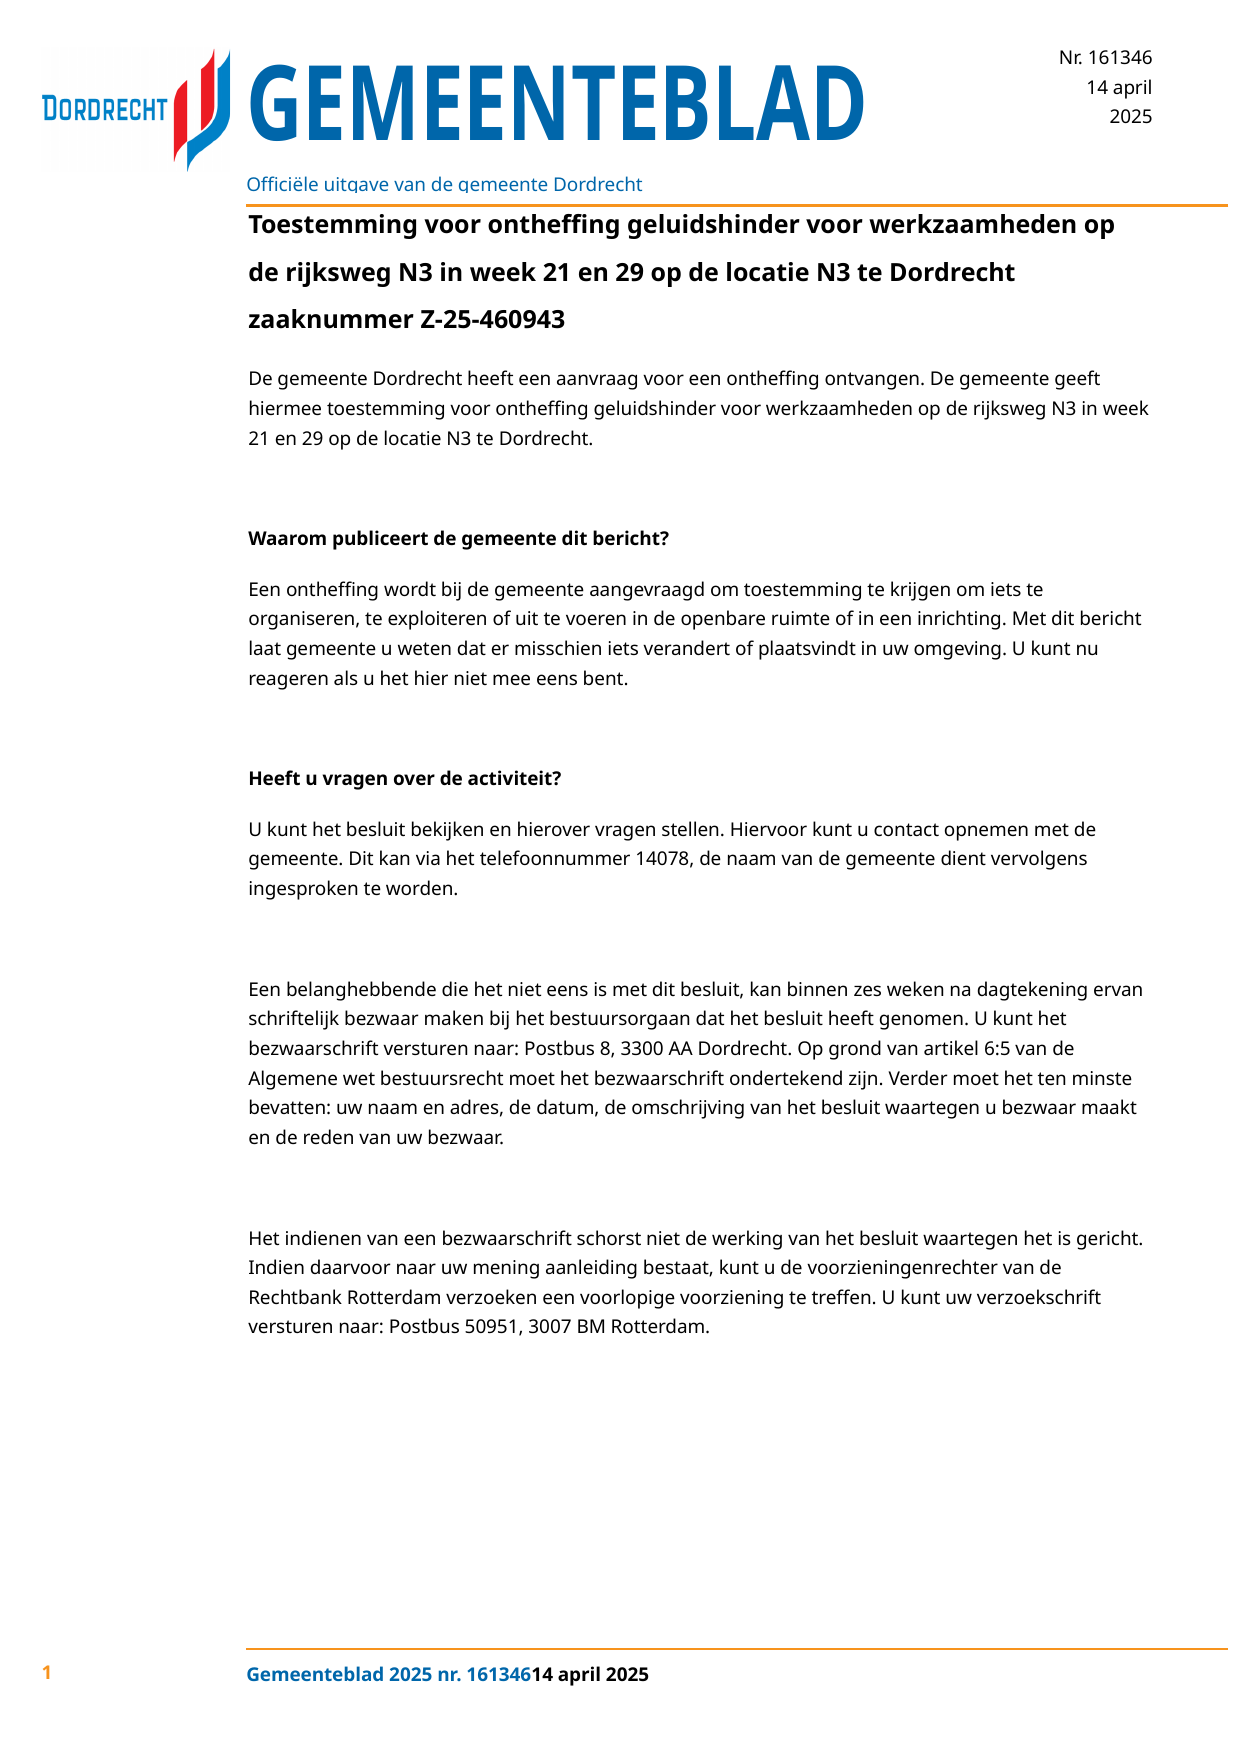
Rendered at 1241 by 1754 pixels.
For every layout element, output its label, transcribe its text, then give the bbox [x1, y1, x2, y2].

text Waarom publiceert de gemeente dit bericht? [248, 526, 1152, 551]
text U kunt het besluit bekijken en hierover vragen stellen. Hiervoor kunt u contact opnemen met de gemeente. Dit kan via het telefoonnummer 14078, de naam van de gemeente dient vervolgens ingesproken te worden. [248, 816, 1152, 901]
text De gemeente Dordrecht heeft een aanvraag voor een ontheffing ontvangen. De gemeente geeft hiermee toestemming voor ontheffing geluidshinder voor werkzaamheden op de rijksweg N3 in week 21 en 29 op de locatie N3 te Dordrecht. [248, 366, 1152, 450]
picture [41, 47, 231, 172]
text Het indienen van een bezwaarschrift schorst niet de werking van het besluit waartegen het is gericht. Indien daarvoor naar uw mening aanleiding bestaat, kunt u de voorzieningenrechter van de Rechtbank Rotterdam verzoeken een voorlopige voorziening te treffen. U kunt uw verzoekschrift versturen naar: Postbus 50951, 3007 BM Rotterdam. [248, 1225, 1152, 1339]
text Toestemming voor ontheffing geluidshinder voor werkzaamheden op de rijksweg N3 in week 21 en 29 op de locatie N3 te Dordrecht zaaknummer Z-25-460943 [248, 207, 1152, 336]
text Een belanghebbende die het niet eens is met dit besluit, kan binnen zes weken na dagtekening ervan schriftelijk bezwaar maken bij het bestuursorgaan dat het besluit heeft genomen. U kunt het bezwaarschrift versturen naar: Postbus 8, 3300 AA Dordrecht. Op grond van artikel 6:5 van de Algemene wet bestuursrecht moet het bezwaarschrift ondertekend zijn. Verder moet het ten minste bevatten: uw naam en adres, de datum, de omschrijving van het besluit waartegen u bezwaar maakt en de reden van uw bezwaar. [248, 976, 1152, 1149]
text Heeft u vragen over de activiteit? [248, 766, 1152, 791]
text Een ontheffing wordt bij de gemeente aangevraagd om toestemming te krijgen om iets te organiseren, te exploiteren of uit te voeren in de openbare ruimte of in een inrichting. Met dit bericht laat gemeente u weten dat er misschien iets verandert of plaatsvindt in uw omgeving. U kunt nu reageren als u het hier niet mee eens bent. [248, 576, 1152, 690]
